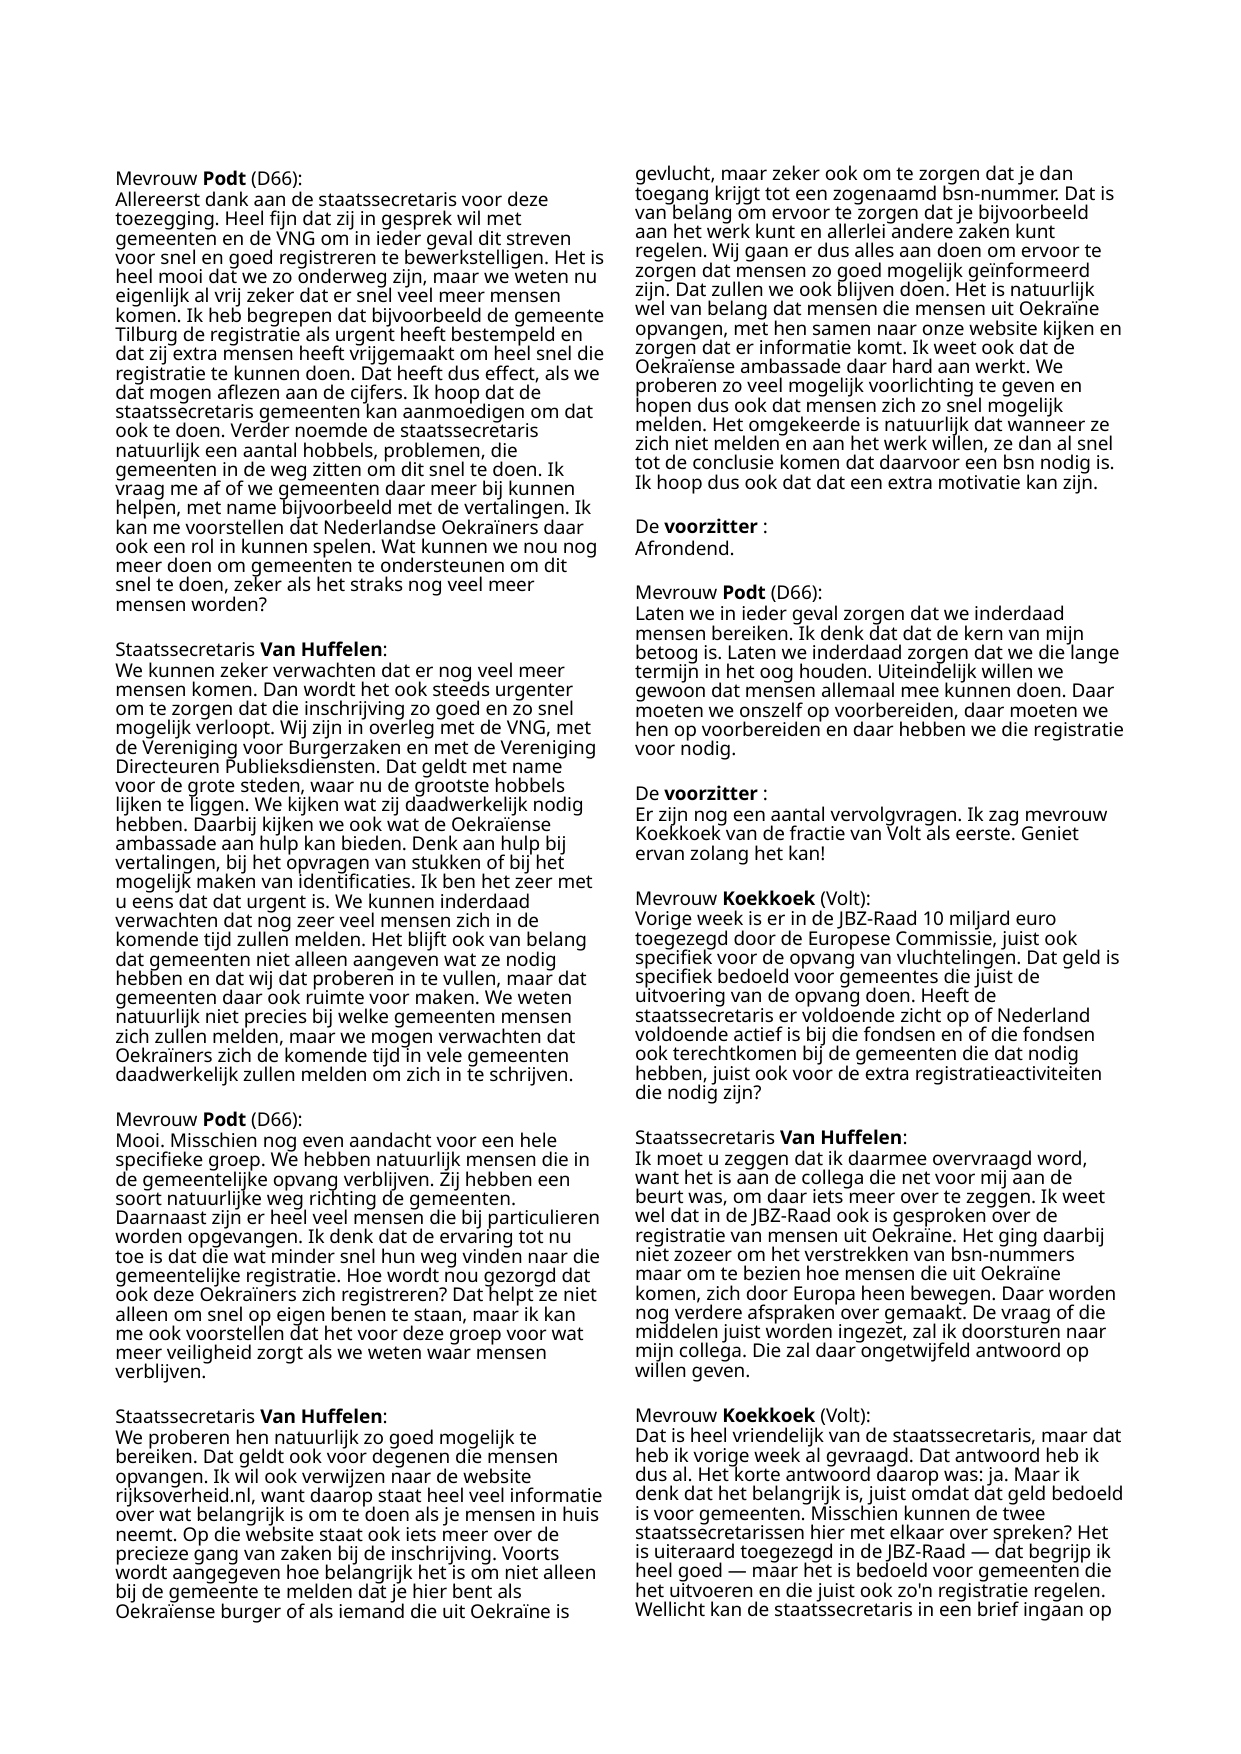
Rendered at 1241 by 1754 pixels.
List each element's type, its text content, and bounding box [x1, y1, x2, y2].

text Allereerst dank aan de staatssecretaris voor deze toezegging. Heel fijn dat zij in gesprek wil met gemeenten en de VNG om in ieder geval dit streven voor snel en goed registreren te bewerkstelligen. Het is heel mooi dat we zo onderweg zijn, maar we weten nu eigenlijk al vrij zeker dat er snel veel meer mensen komen. Ik heb begrepen dat bijvoorbeeld de gemeente Tilburg de registratie als urgent heeft bestempeld en dat zij extra mensen heeft vrijgemaakt om heel snel die registratie te kunnen doen. Dat heeft dus effect, als we dat mogen aflezen aan de cijfers. Ik hoop dat de staatssecretaris gemeenten kan aanmoedigen om dat ook te doen. Verder noemde de staatssecretaris natuurlijk een aantal hobbels, problemen, die gemeenten in de weg zitten om dit snel te doen. Ik vraag me af of we gemeenten daar meer bij kunnen helpen, met name bijvoorbeeld met de vertalingen. Ik kan me voorstellen dat Nederlandse Oekraïners daar ook een rol in kunnen spelen. Wat kunnen we nou nog meer doen om gemeenten te ondersteunen om dit snel te doen, zeker als het straks nog veel meer mensen worden? [115, 191, 605, 615]
text Er zijn nog een aantal vervolgvragen. Ik zag mevrouw Koekkoek van de fractie van Volt als eerste. Geniet ervan zolang het kan! [635, 806, 1125, 864]
text Mooi. Misschien nog even aandacht voor een hele specifieke groep. We hebben natuurlijk mensen die in de gemeentelijke opvang verblijven. Zij hebben een soort natuurlijke weg richting de gemeenten. Daarnaast zijn er heel veel mensen die bij particulieren worden opgevangen. Ik denk dat de ervaring tot nu toe is dat die wat minder snel hun weg vinden naar die gemeentelijke registratie. Hoe wordt nou gezorgd dat ook deze Oekraïners zich registreren? Dat helpt ze niet alleen om snel op eigen benen te staan, maar ik kan me ook voorstellen dat het voor deze groep voor wat meer veiligheid zorgt als we weten waar mensen verblijven. [115, 1132, 605, 1383]
text Ik moet u zeggen dat ik daarmee overvraagd word, want het is aan de collega die net voor mij aan de beurt was, om daar iets meer over te zeggen. Ik weet wel dat in de JBZ-Raad ook is gesproken over de registratie van mensen uit Oekraïne. Het ging daarbij niet zozeer om het verstrekken van bsn-nummers maar om te bezien hoe mensen die uit Oekraïne komen, zich door Europa heen bewegen. Daar worden nog verdere afspraken over gemaakt. De vraag of die middelen juist worden ingezet, zal ik doorsturen naar mijn collega. Die zal daar ongetwijfeld antwoord op willen geven. [635, 1150, 1125, 1381]
text Mevrouw Koekkoek (Volt): [635, 885, 1125, 910]
text De voorzitter : [635, 780, 1125, 806]
text Mevrouw Podt (D66): [115, 165, 605, 191]
text De voorzitter : [635, 514, 1125, 539]
text Dat is heel vriendelijk van de staatssecretaris, maar dat heb ik vorige week al gevraagd. Dat antwoord heb ik dus al. Het korte antwoord daarop was: ja. Maar ik denk dat het belangrijk is, juist omdat dat geld bedoeld is voor gemeenten. Misschien kunnen de twee staatssecretarissen hier met elkaar over spreken? Het is uiteraard toegezegd in de JBZ-Raad — dat begrijp ik heel goed — maar het is bedoeld voor gemeenten die het uitvoeren en die juist ook zo'n registratie regelen. Wellicht kan de staatssecretaris in een brief ingaan op [635, 1427, 1125, 1620]
text gevlucht, maar zeker ook om te zorgen dat je dan toegang krijgt tot een zogenaamd bsn-nummer. Dat is van belang om ervoor te zorgen dat je bijvoorbeeld aan het werk kunt en allerlei andere zaken kunt regelen. Wij gaan er dus alles aan doen om ervoor te zorgen dat mensen zo goed mogelijk geïnformeerd zijn. Dat zullen we ook blijven doen. Het is natuurlijk wel van belang dat mensen die mensen uit Oekraïne opvangen, met hen samen naar onze website kijken en zorgen dat er informatie komt. Ik weet ook dat de Oekraïense ambassade daar hard aan werkt. We proberen zo veel mogelijk voorlichting te geven en hopen dus ook dat mensen zich zo snel mogelijk melden. Het omgekeerde is natuurlijk dat wanneer ze zich niet melden en aan het werk willen, ze dan al snel tot de conclusie komen dat daarvoor een bsn nodig is. Ik hoop dus ook dat dat een extra motivatie kan zijn. [635, 165, 1125, 493]
text We kunnen zeker verwachten dat er nog veel meer mensen komen. Dan wordt het ook steeds urgenter om te zorgen dat die inschrijving zo goed en zo snel mogelijk verloopt. Wij zijn in overleg met de VNG, met de Vereniging voor Burgerzaken en met de Vereniging Directeuren Publieksdiensten. Dat geldt met name voor de grote steden, waar nu de grootste hobbels lijken te liggen. We kijken wat zij daadwerkelijk nodig hebben. Daarbij kijken we ook wat de Oekraïense ambassade aan hulp kan bieden. Denk aan hulp bij vertalingen, bij het opvragen van stukken of bij het mogelijk maken van identificaties. Ik ben het zeer met u eens dat dat urgent is. We kunnen inderdaad verwachten dat nog zeer veel mensen zich in de komende tijd zullen melden. Het blijft ook van belang dat gemeenten niet alleen aangeven wat ze nodig hebben en dat wij dat proberen in te vullen, maar dat gemeenten daar ook ruimte voor maken. We weten natuurlijk niet precies bij welke gemeenten mensen zich zullen melden, maar we mogen verwachten dat Oekraïners zich de komende tijd in vele gemeenten daadwerkelijk zullen melden om zich in te schrijven. [115, 662, 605, 1086]
text Staatssecretaris Van Huffelen: [635, 1124, 1125, 1150]
text Staatssecretaris Van Huffelen: [115, 1403, 605, 1429]
text Laten we in ieder geval zorgen dat we inderdaad mensen bereiken. Ik denk dat dat de kern van mijn betoog is. Laten we inderdaad zorgen dat we die lange termijn in het oog houden. Uiteindelijk willen we gewoon dat mensen allemaal mee kunnen doen. Daar moeten we onszelf op voorbereiden, daar moeten we hen op voorbereiden en daar hebben we die registratie voor nodig. [635, 605, 1125, 759]
text Mevrouw Podt (D66): [115, 1106, 605, 1132]
text We proberen hen natuurlijk zo goed mogelijk te bereiken. Dat geldt ook voor degenen die mensen opvangen. Ik wil ook verwijzen naar de website rijksoverheid.nl, want daarop staat heel veel informatie over wat belangrijk is om te doen als je mensen in huis neemt. Op die website staat ook iets meer over de precieze gang van zaken bij de inschrijving. Voorts wordt aangegeven hoe belangrijk het is om niet alleen bij de gemeente te melden dat je hier bent als Oekraïense burger of als iemand die uit Oekraïne is [115, 1429, 605, 1622]
text Mevrouw Koekkoek (Volt): [635, 1402, 1125, 1427]
text Staatssecretaris Van Huffelen: [115, 636, 605, 662]
text Vorige week is er in de JBZ-Raad 10 miljard euro toegezegd door de Europese Commissie, juist ook specifiek voor de opvang van vluchtelingen. Dat geld is specifiek bedoeld voor gemeentes die juist de uitvoering van de opvang doen. Heeft de staatssecretaris er voldoende zicht op of Nederland voldoende actief is bij die fondsen en of die fondsen ook terechtkomen bij de gemeenten die dat nodig hebben, juist ook voor de extra registratieactiviteiten die nodig zijn? [635, 910, 1125, 1103]
text Mevrouw Podt (D66): [635, 579, 1125, 605]
text Afrondend. [635, 539, 1125, 559]
